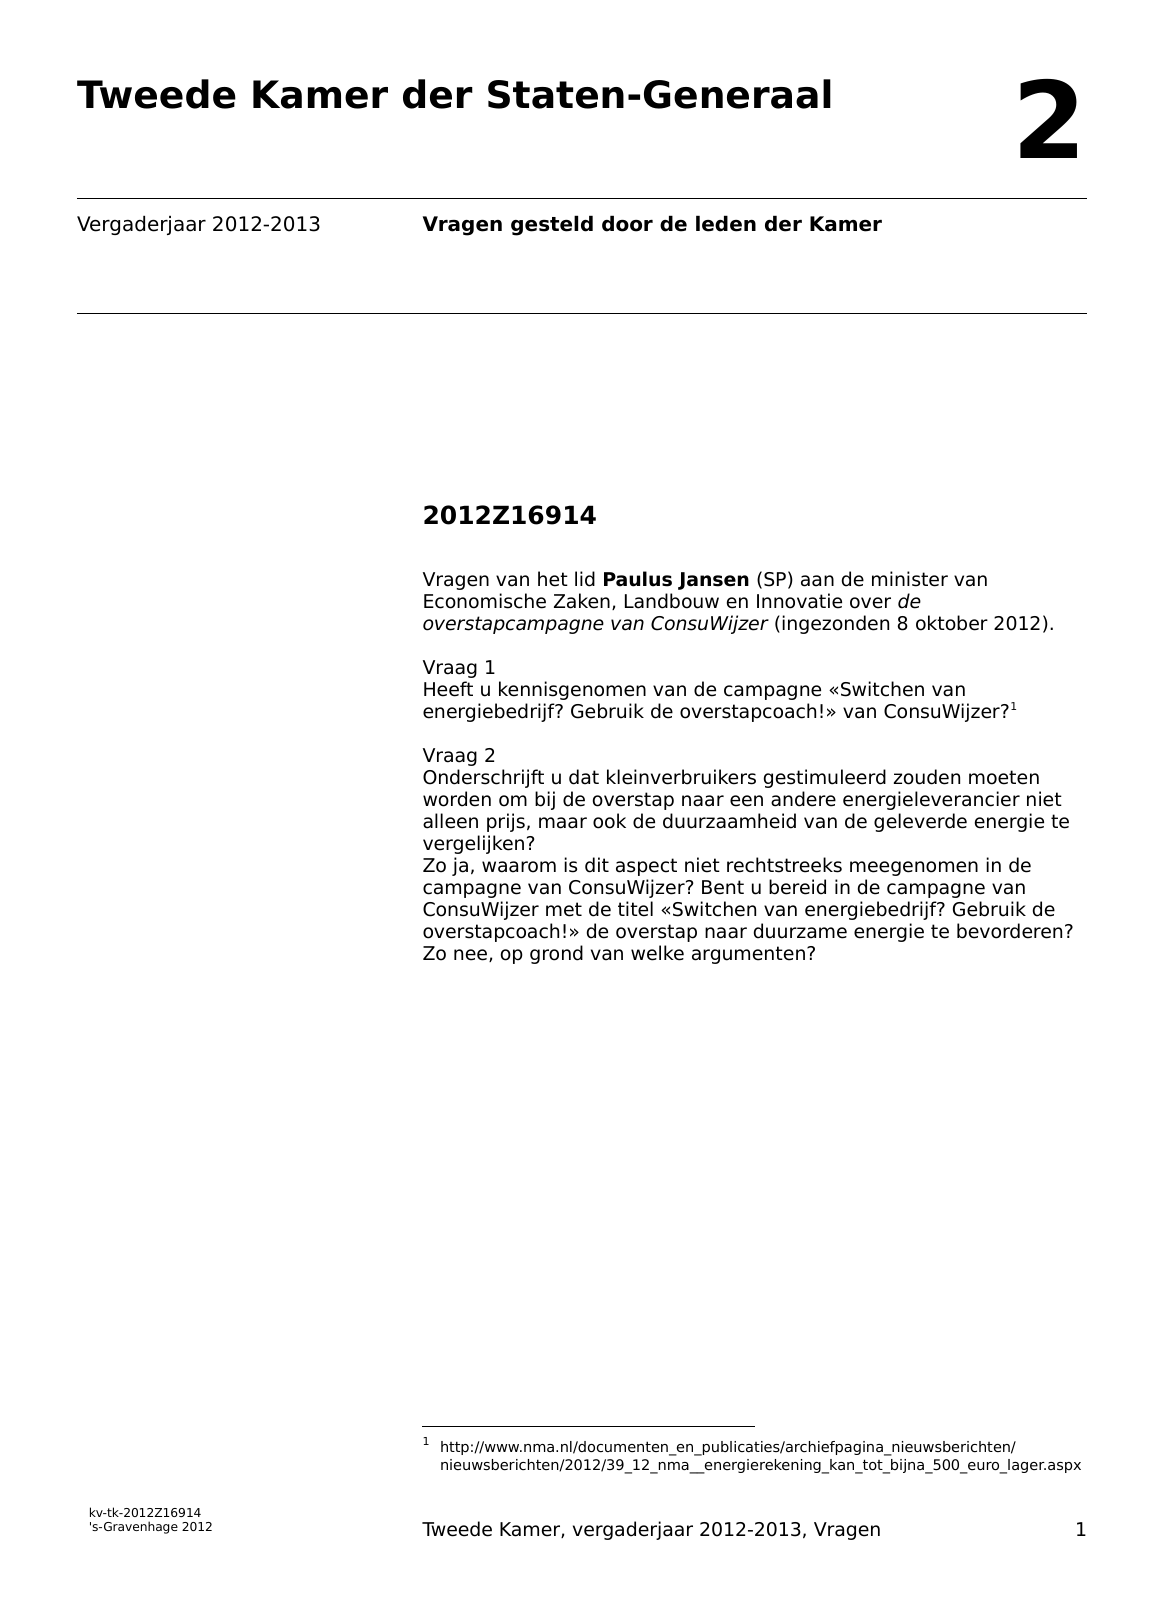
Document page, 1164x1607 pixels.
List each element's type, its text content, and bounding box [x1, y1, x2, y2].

text Zo ja, waarom is dit aspect niet rechtstreeks meegenomen in de campagne van ConsuWijzer? Bent u bereid in de campagne van ConsuWijzer met de titel «Switchen van energiebedrijf? Gebruik de overstapcoach!» de overstap naar duurzame energie te bevorderen? [422, 855, 1087, 943]
table_header Tweede Kamer der Staten-Generaal [77, 59, 886, 198]
text Vragen van het lid Paulus Jansen (SP) aan de minister van Economische Zaken, Landbouw en Innovatie over de overstapcampagne van ConsuWijzer (ingezonden 8 oktober 2012). [422, 569, 1087, 635]
text http://www.nma.nl/documenten_en_publicaties/archiefpagina_nieuwsberichten/nieuwsberichten/2012/39_12_nma__energierekening_kan_tot_bijna_500_euro_lager.aspx [422, 1435, 1087, 1474]
text 2012Z16914 [422, 501, 1087, 531]
text Zo nee, op grond van welke argumenten? [422, 943, 1087, 965]
text Onderschrijft u dat kleinverbruikers gestimuleerd zouden moeten worden om bij de overstap naar een andere energieleverancier niet alleen prijs, maar ook de duurzaamheid van de geleverde energie te vergelijken? [422, 767, 1087, 855]
text kv-tk-2012Z16914 [88, 1506, 323, 1520]
table_cell Vragen gesteld door de leden der Kamer [422, 199, 1087, 313]
table_header 2 [886, 59, 1087, 198]
text Vraag 2 [422, 745, 1087, 767]
table_cell Vergaderjaar 2012-2013 [77, 199, 422, 313]
text Vraag 1 [422, 657, 1087, 679]
text 's-Gravenhage 2012 [88, 1520, 323, 1534]
text Heeft u kennisgenomen van de campagne «Switchen van energiebedrijf? Gebruik de overstapcoach!» van ConsuWijzer? [422, 679, 1087, 723]
